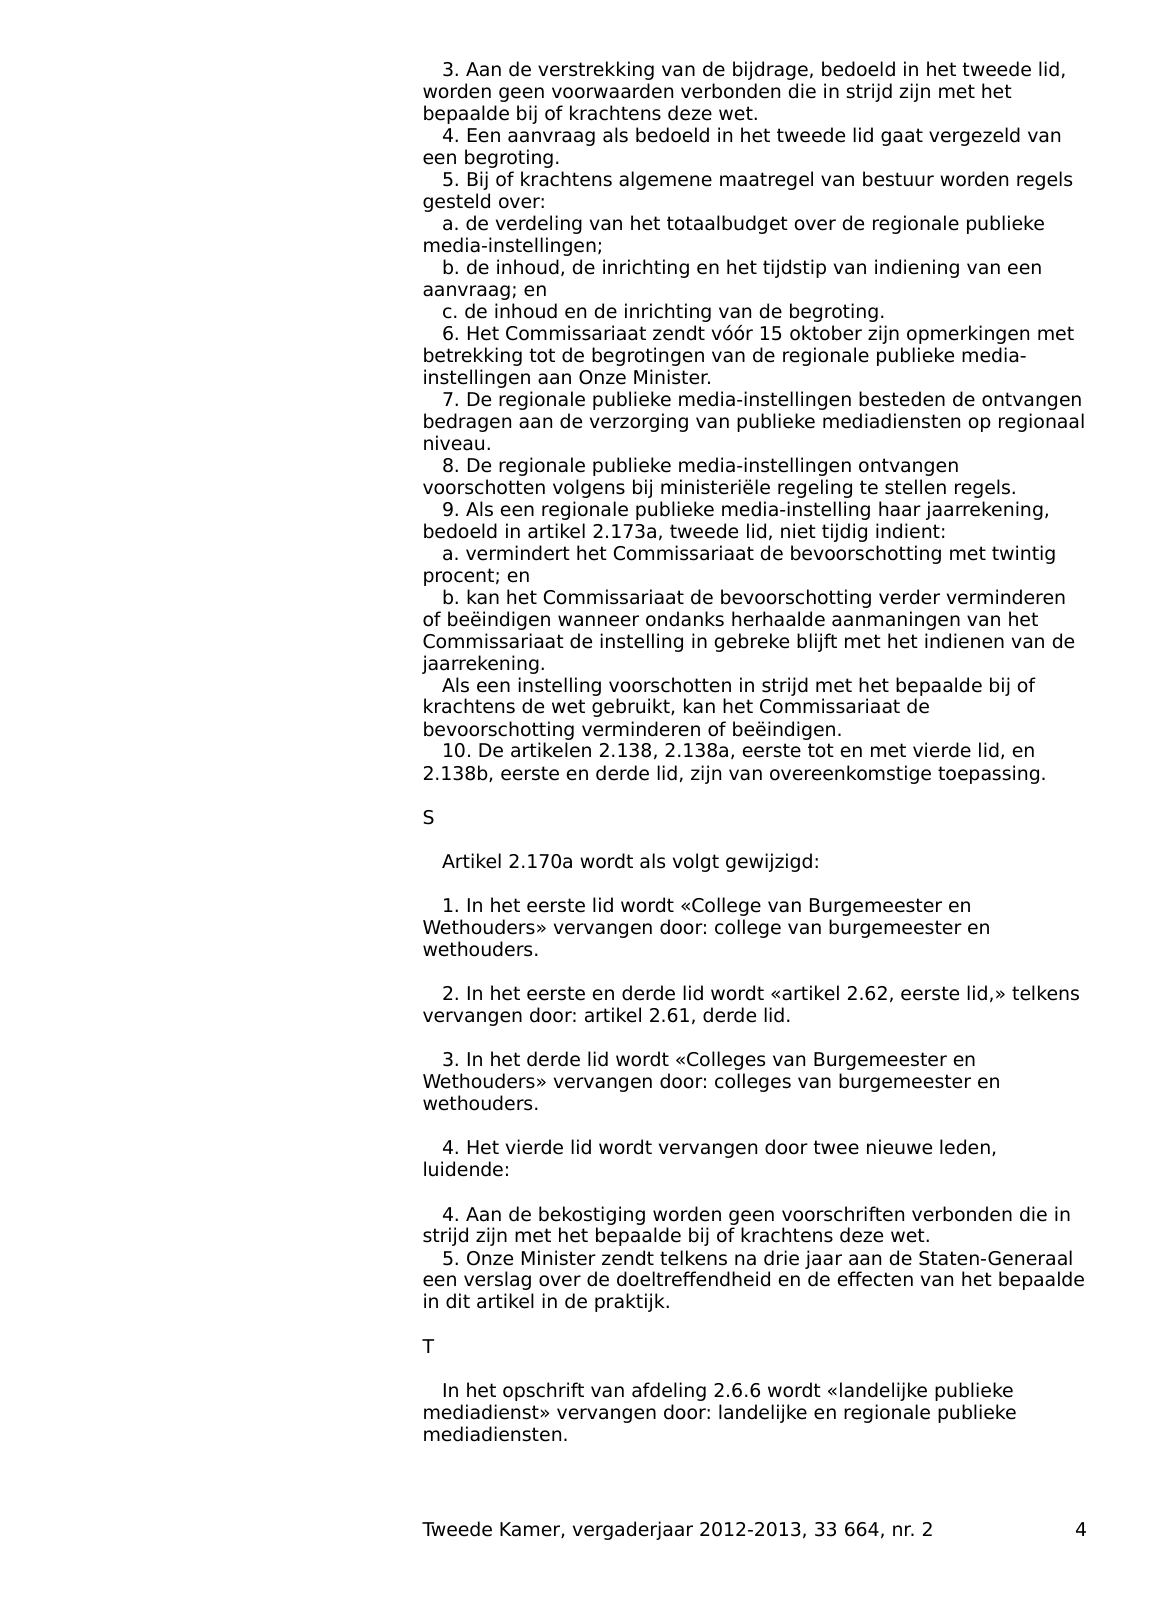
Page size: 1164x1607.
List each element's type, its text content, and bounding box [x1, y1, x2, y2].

text S [422, 807, 1087, 828]
text 5. Bij of krachtens algemene maatregel van bestuur worden regels gesteld over: [422, 169, 1087, 213]
text In het opschrift van afdeling 2.6.6 wordt «landelijke publieke mediadienst» vervangen door: landelijke en regionale publieke mediadiensten. [422, 1380, 1087, 1446]
text 3. In het derde lid wordt «Colleges van Burgemeester en Wethouders» vervangen door: colleges van burgemeester en wethouders. [422, 1049, 1087, 1115]
text b. de inhoud, de inrichting en het tijdstip van indiening van een aanvraag; en [422, 257, 1087, 301]
text Artikel 2.170a wordt als volgt gewijzigd: [422, 851, 1087, 873]
text 10. De artikelen 2.138, 2.138a, eerste tot en met vierde lid, en 2.138b, eerste en derde lid, zijn van overeenkomstige toepassing. [422, 740, 1087, 784]
text 4. Aan de bekostiging worden geen voorschriften verbonden die in strijd zijn met het bepaalde bij of krachtens deze wet. [422, 1203, 1087, 1247]
text 2. In het eerste en derde lid wordt «artikel 2.62, eerste lid,» telkens vervangen door: artikel 2.61, derde lid. [422, 983, 1087, 1027]
text 1. In het eerste lid wordt «College van Burgemeester en Wethouders» vervangen door: college van burgemeester en wethouders. [422, 895, 1087, 961]
text b. kan het Commissariaat de bevoorschotting verder verminderen of beëindigen wanneer ondanks herhaalde aanmaningen van het Commissariaat de instelling in gebreke blijft met het indienen van de jaarrekening. [422, 587, 1087, 674]
text 7. De regionale publieke media-instellingen besteden de ontvangen bedragen aan de verzorging van publieke mediadiensten op regionaal niveau. [422, 389, 1087, 455]
text T [422, 1336, 1087, 1357]
text c. de inhoud en de inrichting van de begroting. [422, 301, 1087, 323]
text 3. Aan de verstrekking van de bijdrage, bedoeld in het tweede lid, worden geen voorwaarden verbonden die in strijd zijn met het bepaalde bij of krachtens deze wet. [422, 59, 1087, 125]
text a. de verdeling van het totaalbudget over de regionale publieke media-instellingen; [422, 213, 1087, 257]
text a. vermindert het Commissariaat de bevoorschotting met twintig procent; en [422, 543, 1087, 587]
text Als een instelling voorschotten in strijd met het bepaalde bij of krachtens de wet gebruikt, kan het Commissariaat de bevoorschotting verminderen of beëindigen. [422, 674, 1087, 740]
text 9. Als een regionale publieke media-instelling haar jaarrekening, bedoeld in artikel 2.173a, tweede lid, niet tijdig indient: [422, 499, 1087, 543]
text 6. Het Commissariaat zendt vóór 15 oktober zijn opmerkingen met betrekking tot de begrotingen van de regionale publieke media-instellingen aan Onze Minister. [422, 323, 1087, 389]
text 5. Onze Minister zendt telkens na drie jaar aan de Staten-Generaal een verslag over de doeltreffendheid en de effecten van het bepaalde in dit artikel in de praktijk. [422, 1247, 1087, 1313]
text 4. Een aanvraag als bedoeld in het tweede lid gaat vergezeld van een begroting. [422, 125, 1087, 169]
text 8. De regionale publieke media-instellingen ontvangen voorschotten volgens bij ministeriële regeling te stellen regels. [422, 455, 1087, 499]
text 4. Het vierde lid wordt vervangen door twee nieuwe leden, luidende: [422, 1137, 1087, 1181]
